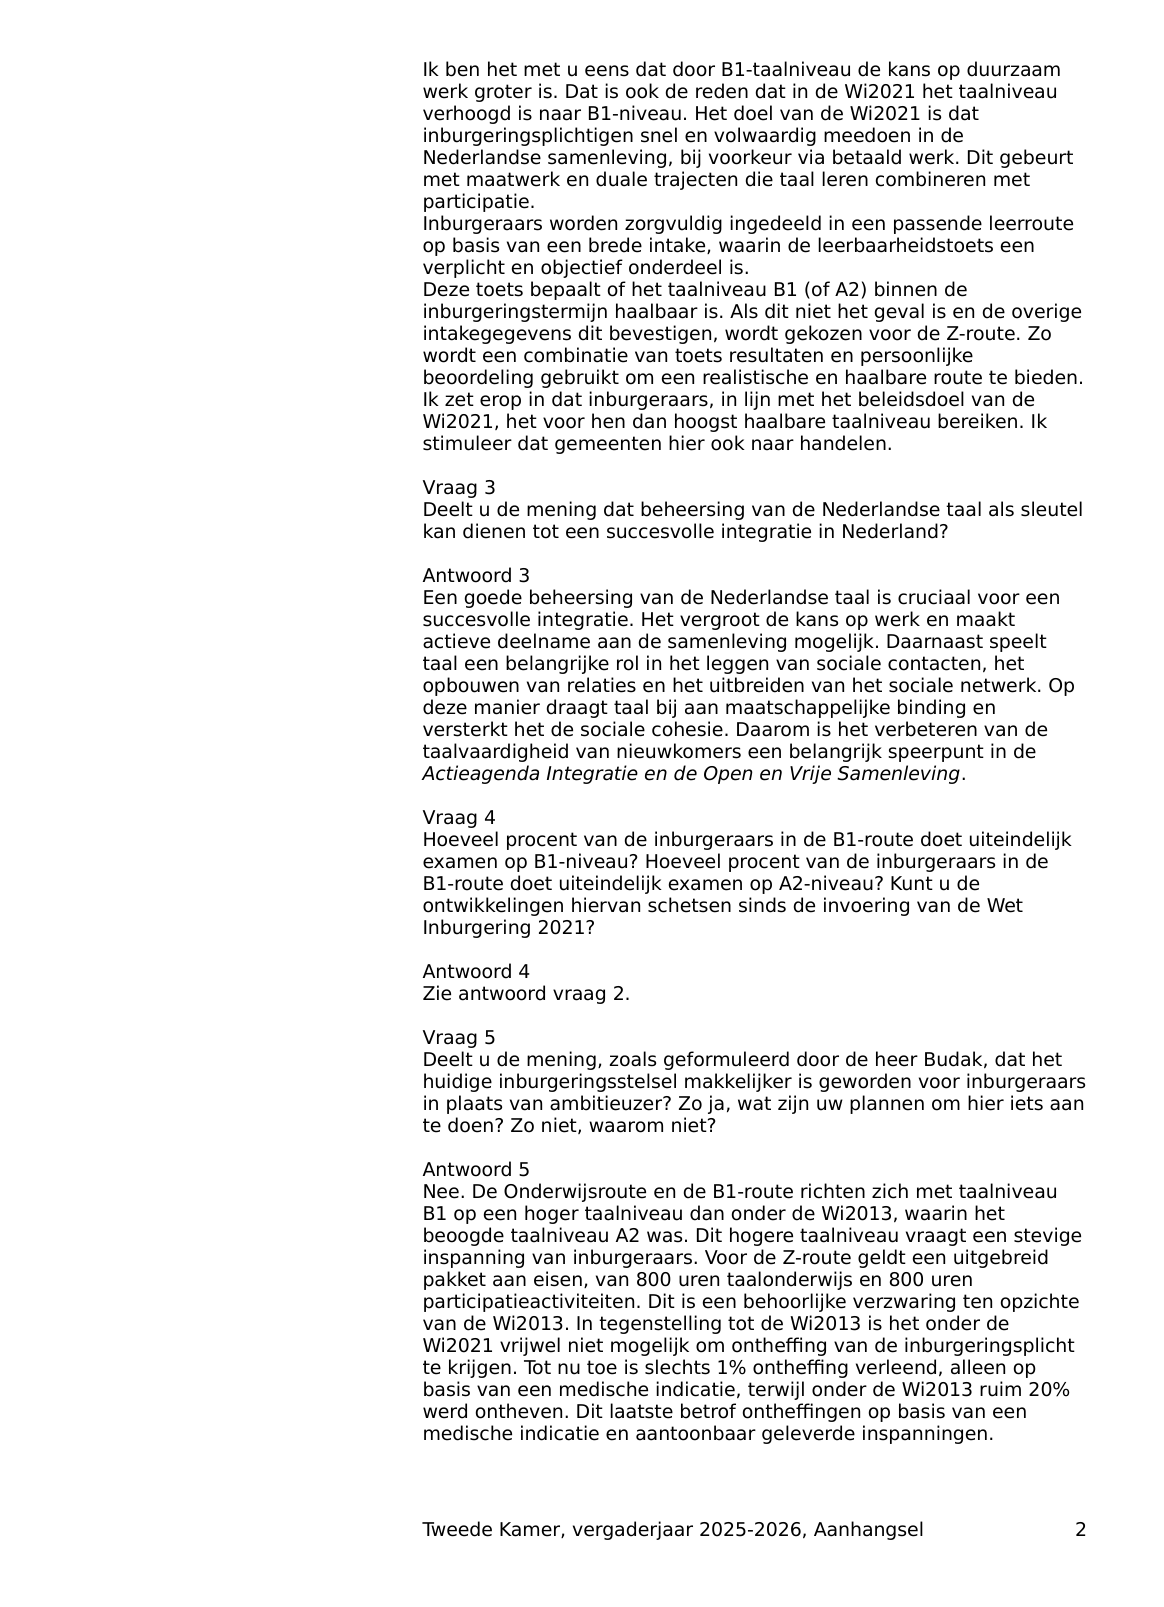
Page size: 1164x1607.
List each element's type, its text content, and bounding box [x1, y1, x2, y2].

text Ik ben het met u eens dat door B1-taalniveau de kans op duurzaam werk groter is. Dat is ook de reden dat in de Wi2021 het taalniveau verhoogd is naar B1-niveau. Het doel van de Wi2021 is dat inburgeringsplichtigen snel en volwaardig meedoen in de Nederlandse samenleving, bij voorkeur via betaald werk. Dit gebeurt met maatwerk en duale trajecten die taal leren combineren met participatie. [422, 59, 1087, 213]
text Vraag 3 [422, 477, 1087, 499]
text Deze toets bepaalt of het taalniveau B1 (of A2) binnen de inburgeringstermijn haalbaar is. Als dit niet het geval is en de overige intakegegevens dit bevestigen, wordt gekozen voor de Z-route. Zo wordt een combinatie van toets resultaten en persoonlijke beoordeling gebruikt om een realistische en haalbare route te bieden. [422, 279, 1087, 389]
text Antwoord 3 [422, 565, 1087, 587]
text Hoeveel procent van de inburgeraars in de B1-route doet uiteindelijk examen op B1-niveau? Hoeveel procent van de inburgeraars in de B1-route doet uiteindelijk examen op A2-niveau? Kunt u de ontwikkelingen hiervan schetsen sinds de invoering van de Wet Inburgering 2021? [422, 829, 1087, 939]
text Vraag 4 [422, 807, 1087, 829]
text Deelt u de mening, zoals geformuleerd door de heer Budak, dat het huidige inburgeringsstelsel makkelijker is geworden voor inburgeraars in plaats van ambitieuzer? Zo ja, wat zijn uw plannen om hier iets aan te doen? Zo niet, waarom niet? [422, 1049, 1087, 1137]
text Deelt u de mening dat beheersing van de Nederlandse taal als sleutel kan dienen tot een succesvolle integratie in Nederland? [422, 499, 1087, 543]
text Antwoord 4 [422, 961, 1087, 983]
text Antwoord 5 [422, 1159, 1087, 1181]
text Nee. De Onderwijsroute en de B1-route richten zich met taalniveau B1 op een hoger taalniveau dan onder de Wi2013, waarin het beoogde taalniveau A2 was. Dit hogere taalniveau vraagt een stevige inspanning van inburgeraars. Voor de Z-route geldt een uitgebreid pakket aan eisen, van 800 uren taalonderwijs en 800 uren participatieactiviteiten. Dit is een behoorlijke verzwaring ten opzichte van de Wi2013. In tegenstelling tot de Wi2013 is het onder de Wi2021 vrijwel niet mogelijk om ontheffing van de inburgeringsplicht te krijgen. Tot nu toe is slechts 1% ontheffing verleend, alleen op basis van een medische indicatie, terwijl onder de Wi2013 ruim 20% werd ontheven. Dit laatste betrof ontheffingen op basis van een medische indicatie en aantoonbaar geleverde inspanningen. [422, 1181, 1087, 1445]
text Een goede beheersing van de Nederlandse taal is cruciaal voor een succesvolle integratie. Het vergroot de kans op werk en maakt actieve deelname aan de samenleving mogelijk. Daarnaast speelt taal een belangrijke rol in het leggen van sociale contacten, het opbouwen van relaties en het uitbreiden van het sociale netwerk. Op deze manier draagt taal bij aan maatschappelijke binding en versterkt het de sociale cohesie. Daarom is het verbeteren van de taalvaardigheid van nieuwkomers een belangrijk speerpunt in de Actieagenda Integratie en de Open en Vrije Samenleving. [422, 587, 1087, 785]
text Ik zet erop in dat inburgeraars, in lijn met het beleidsdoel van de Wi2021, het voor hen dan hoogst haalbare taalniveau bereiken. Ik stimuleer dat gemeenten hier ook naar handelen. [422, 389, 1087, 455]
text Vraag 5 [422, 1027, 1087, 1049]
text Inburgeraars worden zorgvuldig ingedeeld in een passende leerroute op basis van een brede intake, waarin de leerbaarheidstoets een verplicht en objectief onderdeel is. [422, 213, 1087, 279]
text Zie antwoord vraag 2. [422, 983, 1087, 1005]
